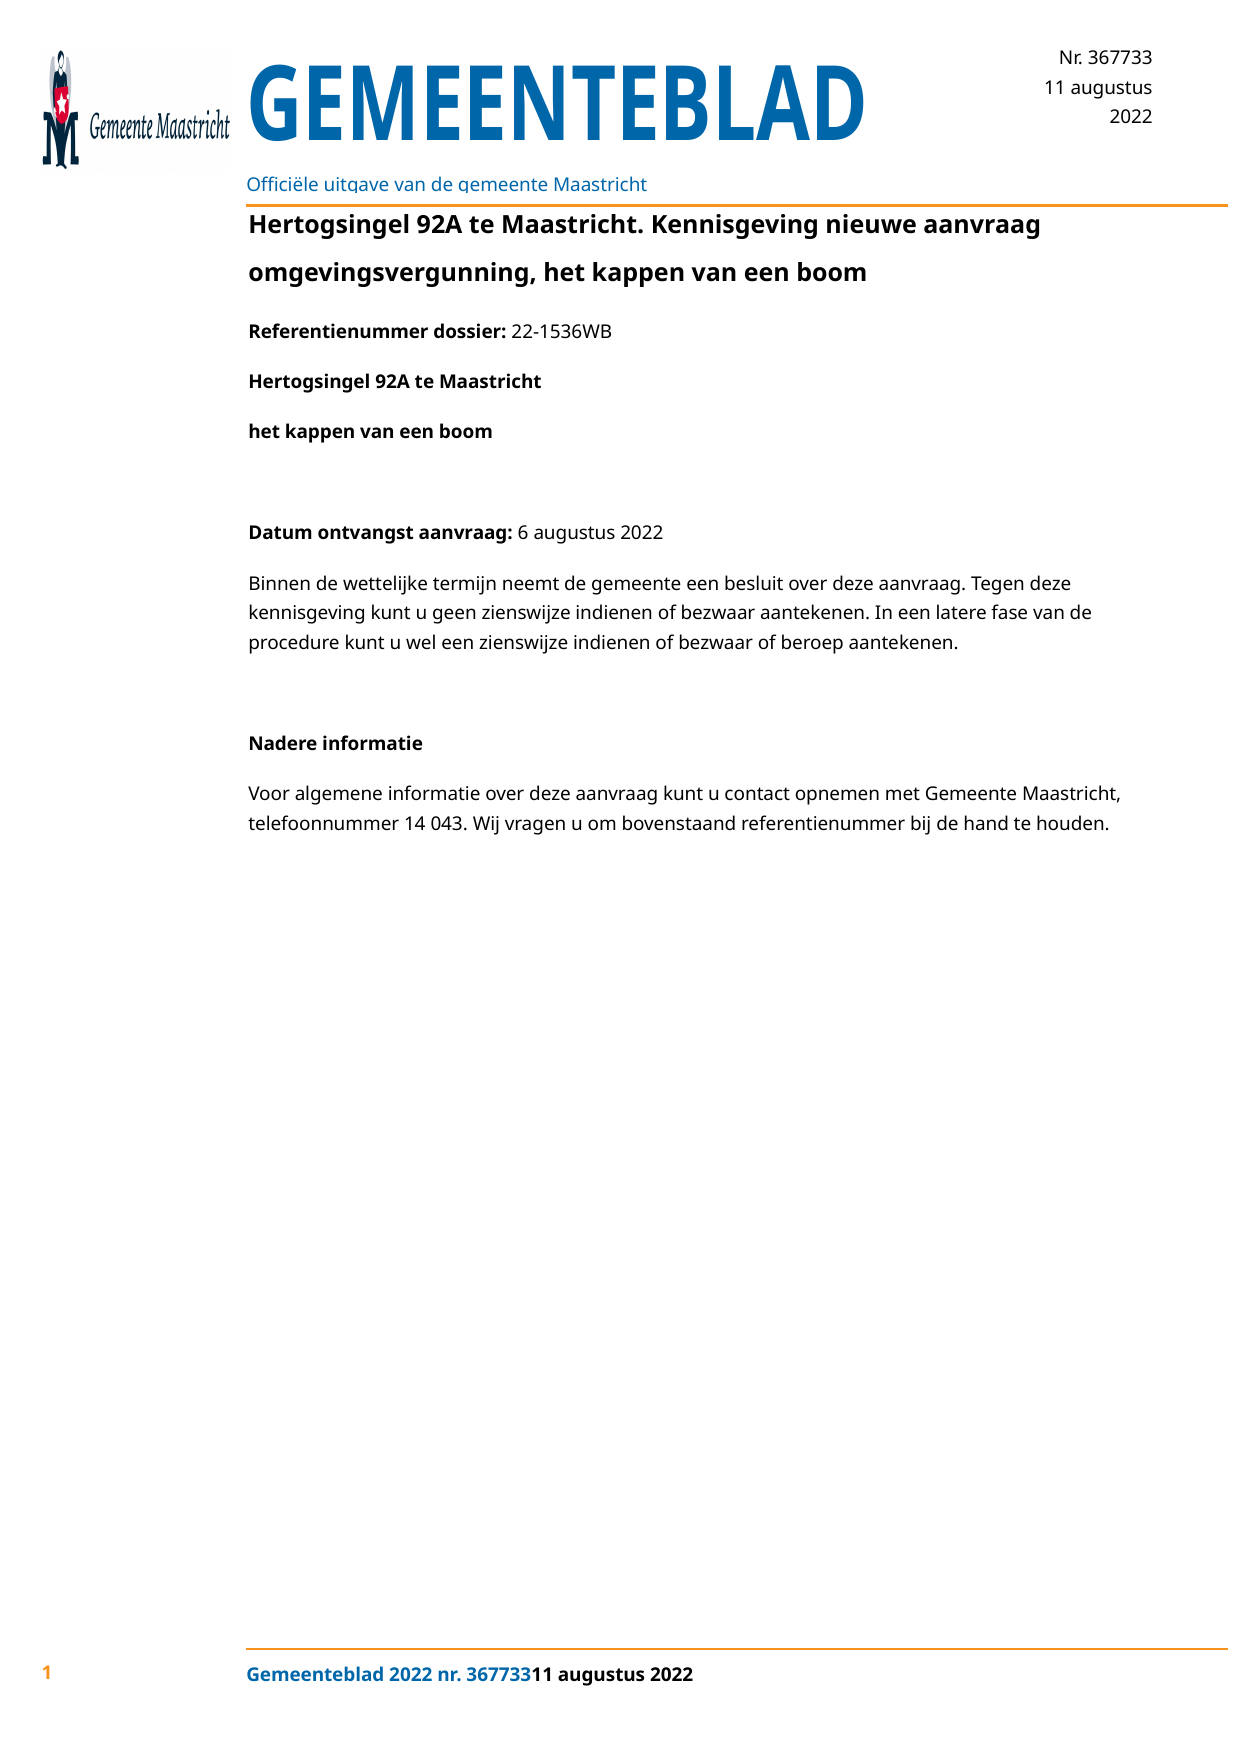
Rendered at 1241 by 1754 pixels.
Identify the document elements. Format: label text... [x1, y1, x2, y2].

picture [41, 47, 231, 172]
text Voor algemene informatie over deze aanvraag kunt u contact opnemen met Gemeente Maastricht, telefoonnummer 14 043. Wij vragen u om bovenstaand referentienummer bij de hand te houden. [248, 780, 1152, 836]
text Hertogsingel 92A te Maastricht. Kennisgeving nieuwe aanvraag omgevingsvergunning, het kappen van een boom [248, 207, 1152, 288]
text Referentienummer dossier: 22-1536WB [248, 318, 1152, 344]
text Nadere informatie [248, 730, 1152, 756]
text het kappen van een boom [248, 419, 1152, 444]
text Datum ontvangst aanvraag: 6 augustus 2022 [248, 519, 1152, 545]
text Hertogsingel 92A te Maastricht [248, 368, 1152, 394]
text Binnen de wettelijke termijn neemt de gemeente een besluit over deze aanvraag. Tegen deze kennisgeving kunt u geen zienswijze indienen of bezwaar aantekenen. In een latere fase van de procedure kunt u wel een zienswijze indienen of bezwaar of beroep aantekenen. [248, 570, 1152, 655]
